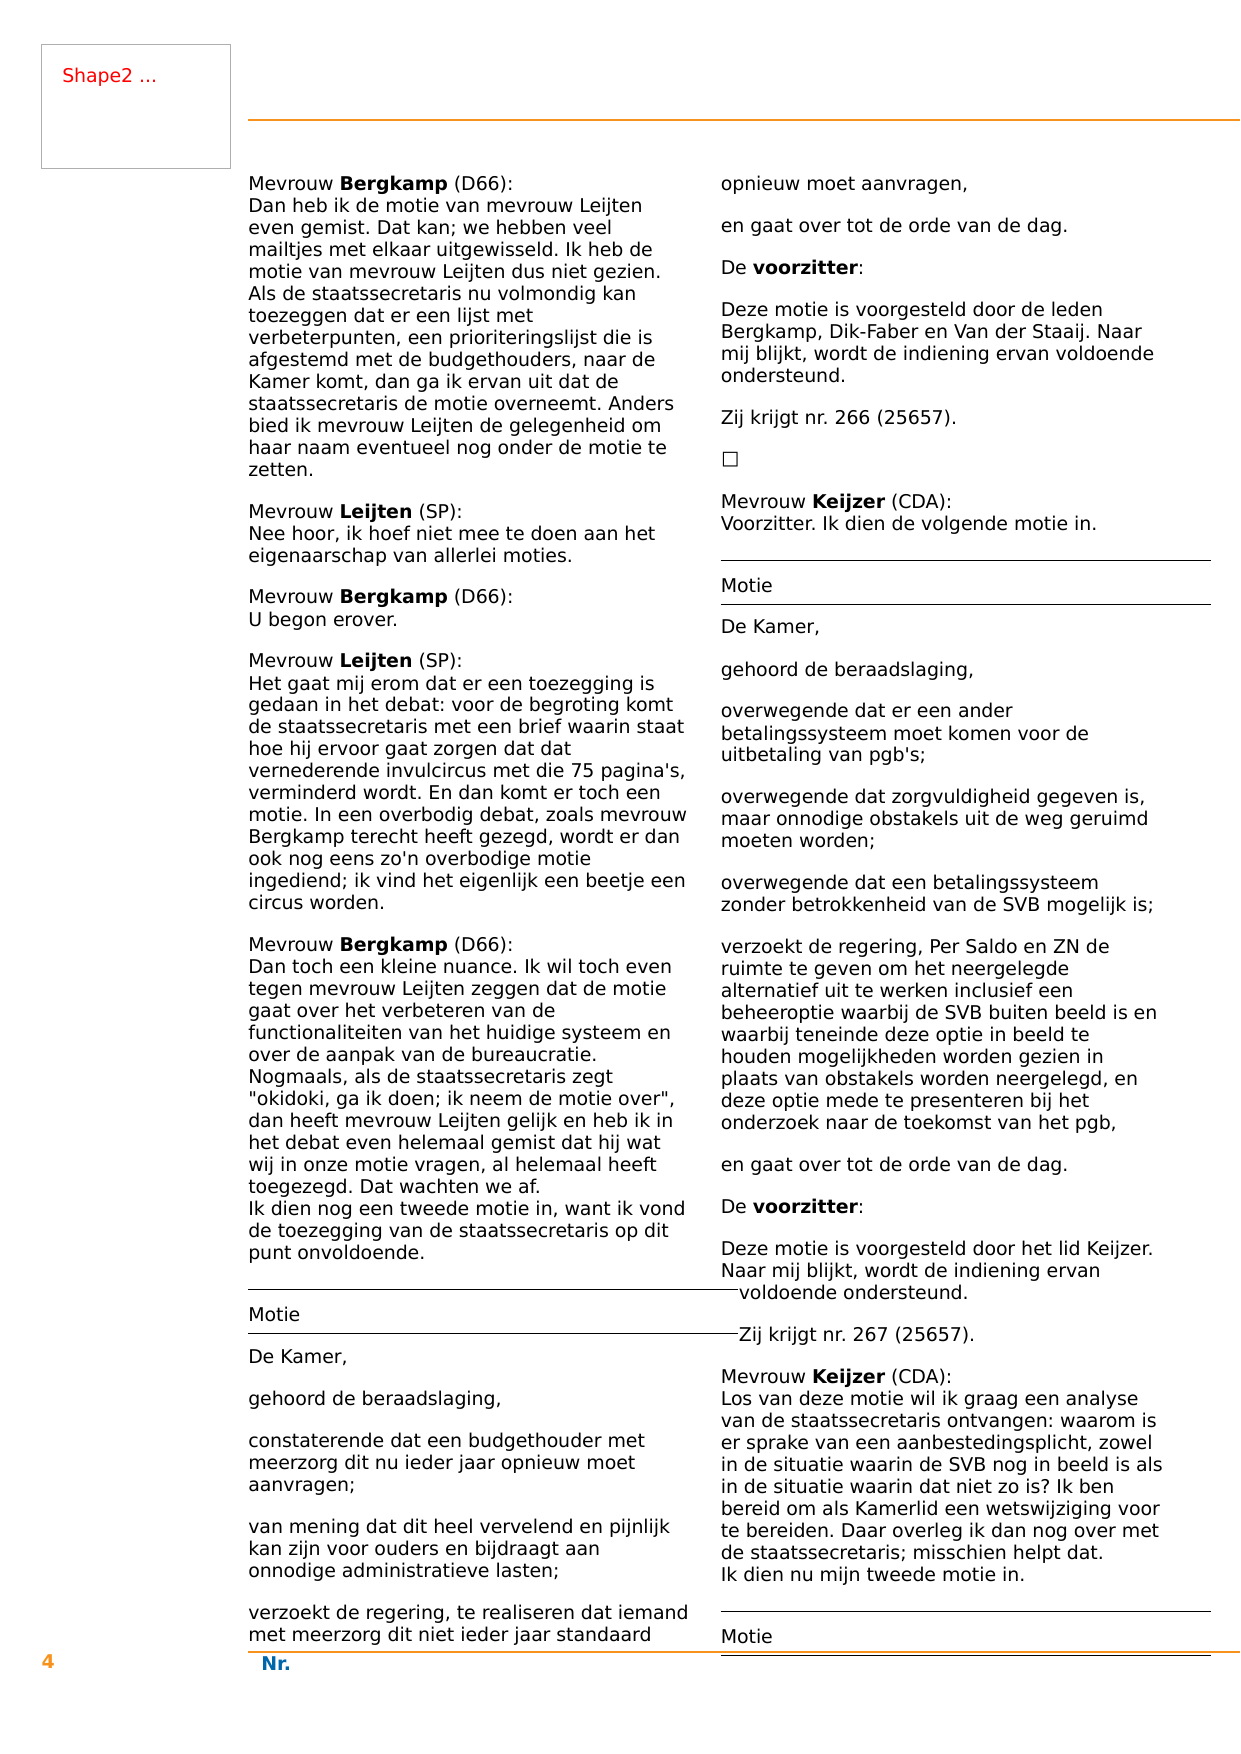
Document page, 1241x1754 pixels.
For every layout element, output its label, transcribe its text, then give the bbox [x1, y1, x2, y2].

text De Kamer, [248, 1346, 691, 1368]
text Mevrouw Bergkamp (D66): [248, 934, 691, 956]
text Zij krijgt nr. 267 (25657). [721, 1324, 1163, 1346]
text Ik dien nu mijn tweede motie in. [721, 1564, 1163, 1586]
text Voorzitter. Ik dien de volgende motie in. [721, 513, 1163, 534]
text Motie [248, 1304, 691, 1326]
text Ik dien nog een tweede motie in, want ik vond de toezegging van de staatssecretaris op dit punt onvoldoende. [248, 1198, 691, 1264]
text gehoord de beraadslaging, [248, 1388, 691, 1410]
text ⬜ [721, 449, 1163, 471]
text van mening dat dit heel vervelend en pijnlijk kan zijn voor ouders en bijdraagt aan onnodige administratieve lasten; [248, 1516, 691, 1582]
text verzoekt de regering, Per Saldo en ZN de ruimte te geven om het neergelegde alternatief uit te werken inclusief een beheeroptie waarbij de SVB buiten beeld is en waarbij teneinde deze optie in beeld te houden mogelijkheden worden gezien in plaats van obstakels worden neergelegd, en deze optie mede te presenteren bij het onderzoek naar de toekomst van het pgb, [721, 936, 1163, 1134]
text Mevrouw Bergkamp (D66): [248, 586, 691, 608]
text opnieuw moet aanvragen, [721, 173, 1163, 195]
text overwegende dat er een ander betalingssysteem moet komen voor de uitbetaling van pgb's; [721, 700, 1163, 766]
text Mevrouw Leijten (SP): [248, 501, 691, 522]
text Dan toch een kleine nuance. Ik wil toch even tegen mevrouw Leijten zeggen dat de motie gaat over het verbeteren van de functionaliteiten van het huidige systeem en over de aanpak van de bureaucratie. Nogmaals, als de staatssecretaris zegt "okidoki, ga ik doen; ik neem de motie over", dan heeft mevrouw Leijten gelijk en heb ik in het debat even helemaal gemist dat hij wat wij in onze motie vragen, al helemaal heeft toegezegd. Dat wachten we af. [248, 956, 691, 1198]
text Mevrouw Bergkamp (D66): [248, 173, 691, 195]
text Deze motie is voorgesteld door het lid Keijzer. Naar mij blijkt, wordt de indiening ervan voldoende ondersteund. [721, 1238, 1163, 1304]
text gehoord de beraadslaging, [721, 658, 1163, 680]
text U begon erover. [248, 608, 691, 630]
text Nee hoor, ik hoef niet mee te doen aan het eigenaarschap van allerlei moties. [248, 522, 691, 566]
text Deze motie is voorgesteld door de leden Bergkamp, Dik-Faber en Van der Staaij. Naar mij blijkt, wordt de indiening ervan voldoende ondersteund. [721, 299, 1163, 387]
text Mevrouw Leijten (SP): [248, 650, 691, 672]
text en gaat over tot de orde van de dag. [721, 215, 1163, 237]
text overwegende dat een betalingssysteem zonder betrokkenheid van de SVB mogelijk is; [721, 872, 1163, 916]
text en gaat over tot de orde van de dag. [721, 1154, 1163, 1176]
text Motie [721, 574, 1163, 596]
text Het gaat mij erom dat er een toezegging is gedaan in het debat: voor de begroting komt de staatssecretaris met een brief waarin staat hoe hij ervoor gaat zorgen dat dat vernederende invulcircus met die 75 pagina's, verminderd wordt. En dan komt er toch een motie. In een overbodig debat, zoals mevrouw Bergkamp terecht heeft gezegd, wordt er dan ook nog eens zo'n overbodige motie ingediend; ik vind het eigenlijk een beetje een circus worden. [248, 672, 691, 914]
text Dan heb ik de motie van mevrouw Leijten even gemist. Dat kan; we hebben veel mailtjes met elkaar uitgewisseld. Ik heb de motie van mevrouw Leijten dus niet gezien. Als de staatssecretaris nu volmondig kan toezeggen dat er een lijst met verbeterpunten, een prioriteringslijst die is afgestemd met de budgethouders, naar de Kamer komt, dan ga ik ervan uit dat de staatssecretaris de motie overneemt. Anders bied ik mevrouw Leijten de gelegenheid om haar naam eventueel nog onder de motie te zetten. [248, 195, 691, 481]
text De voorzitter: [721, 257, 1163, 279]
text Zij krijgt nr. 266 (25657). [721, 407, 1163, 429]
text Motie [721, 1626, 1163, 1648]
text De voorzitter: [721, 1196, 1163, 1218]
text Mevrouw Keijzer (CDA): [721, 491, 1163, 513]
text Los van deze motie wil ik graag een analyse van de staatssecretaris ontvangen: waarom is er sprake van een aanbestedingsplicht, zowel in de situatie waarin de SVB nog in beeld is als in de situatie waarin dat niet zo is? Ik ben bereid om als Kamerlid een wetswijziging voor te bereiden. Daar overleg ik dan nog over met de staatssecretaris; misschien helpt dat. [721, 1388, 1163, 1564]
text De Kamer, [721, 616, 1163, 638]
text verzoekt de regering, te realiseren dat iemand met meerzorg dit niet ieder jaar standaard [248, 1602, 691, 1646]
text Mevrouw Keijzer (CDA): [721, 1366, 1163, 1388]
text constaterende dat een budgethouder met meerzorg dit nu ieder jaar opnieuw moet aanvragen; [248, 1430, 691, 1496]
text overwegende dat zorgvuldigheid gegeven is, maar onnodige obstakels uit de weg geruimd moeten worden; [721, 786, 1163, 852]
